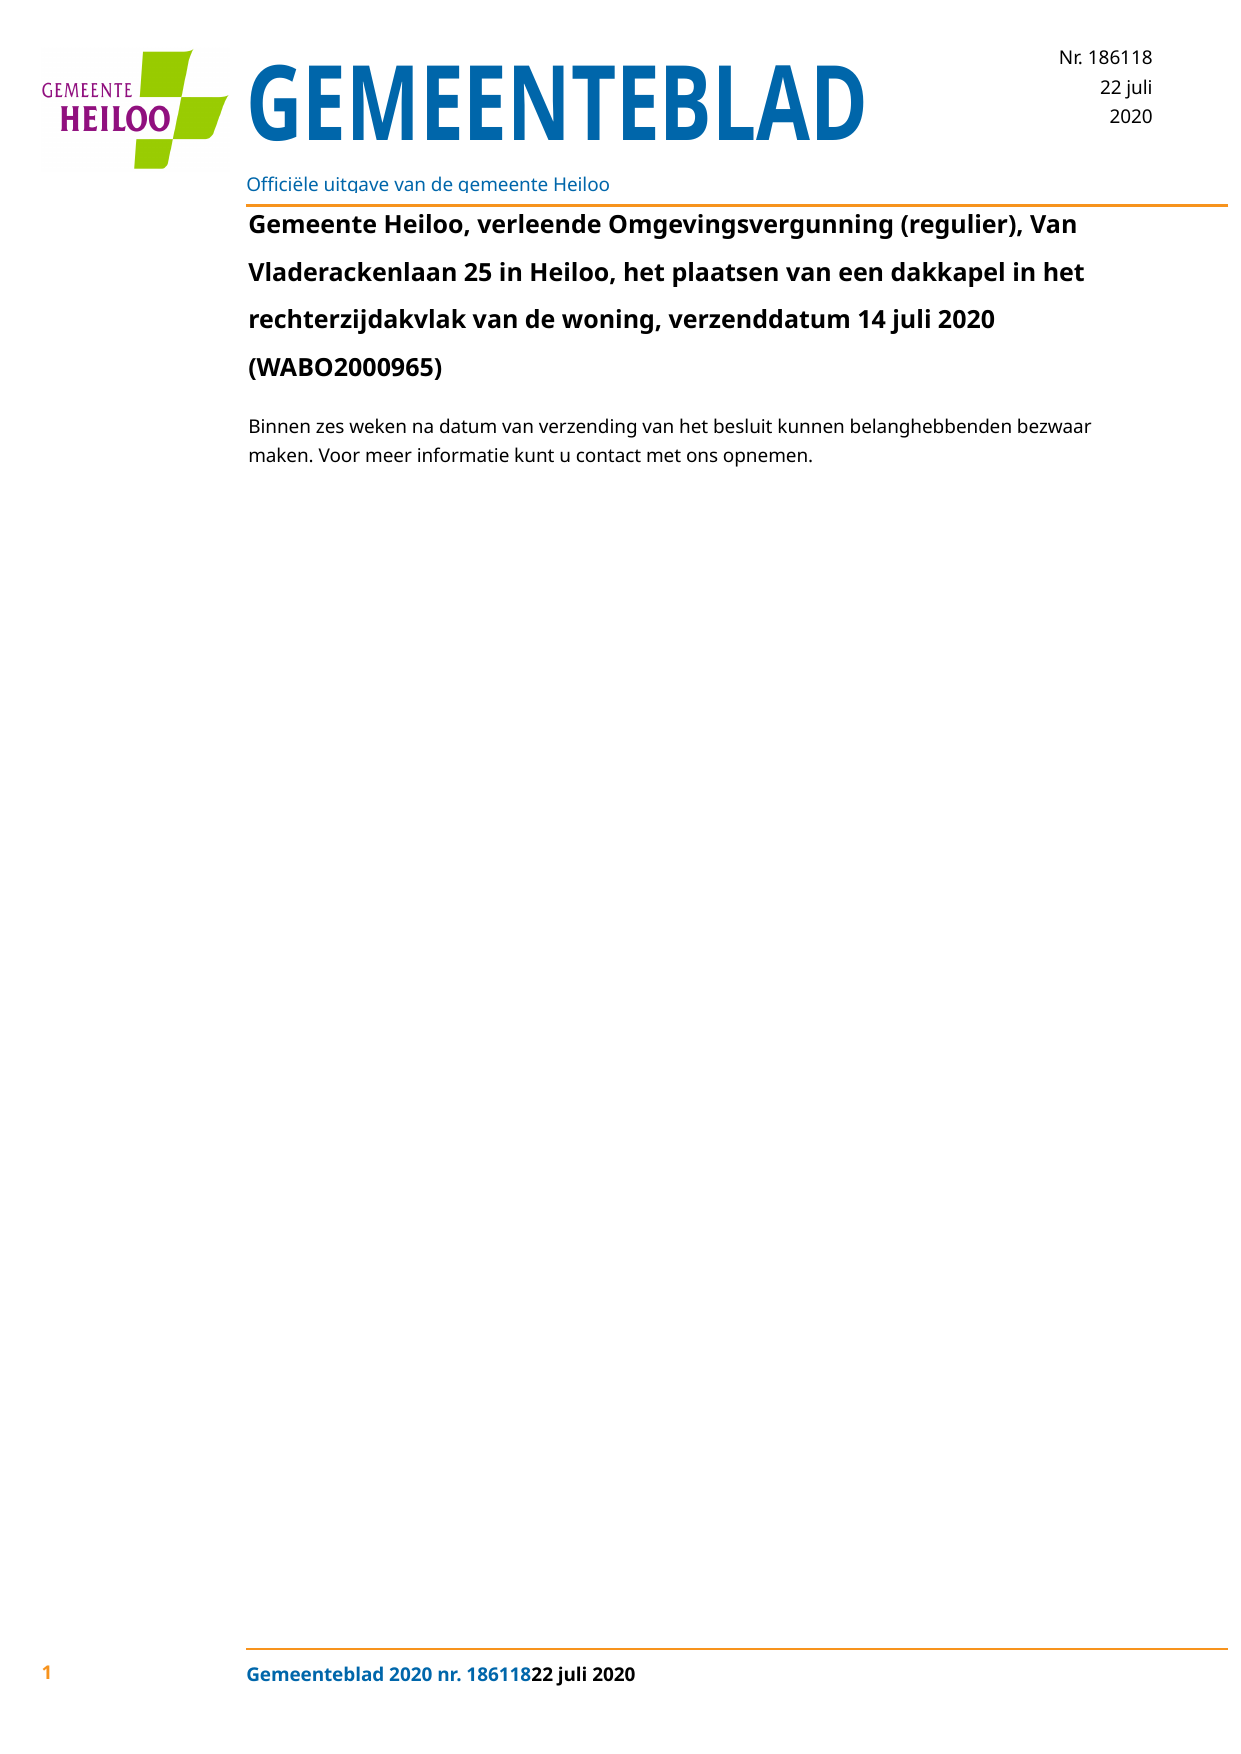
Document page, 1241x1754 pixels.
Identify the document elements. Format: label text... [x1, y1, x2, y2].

text Gemeente Heiloo, verleende Omgevingsvergunning (regulier), Van Vladerackenlaan 25 in Heiloo, het plaatsen van een dakkapel in het rechterzijdakvlak van de woning, verzenddatum 14 juli 2020 (WABO2000965) [248, 207, 1152, 384]
picture [41, 47, 231, 172]
text Binnen zes weken na datum van verzending van het besluit kunnen belanghebbenden bezwaar maken. Voor meer informatie kunt u contact met ons opnemen. [248, 413, 1152, 468]
